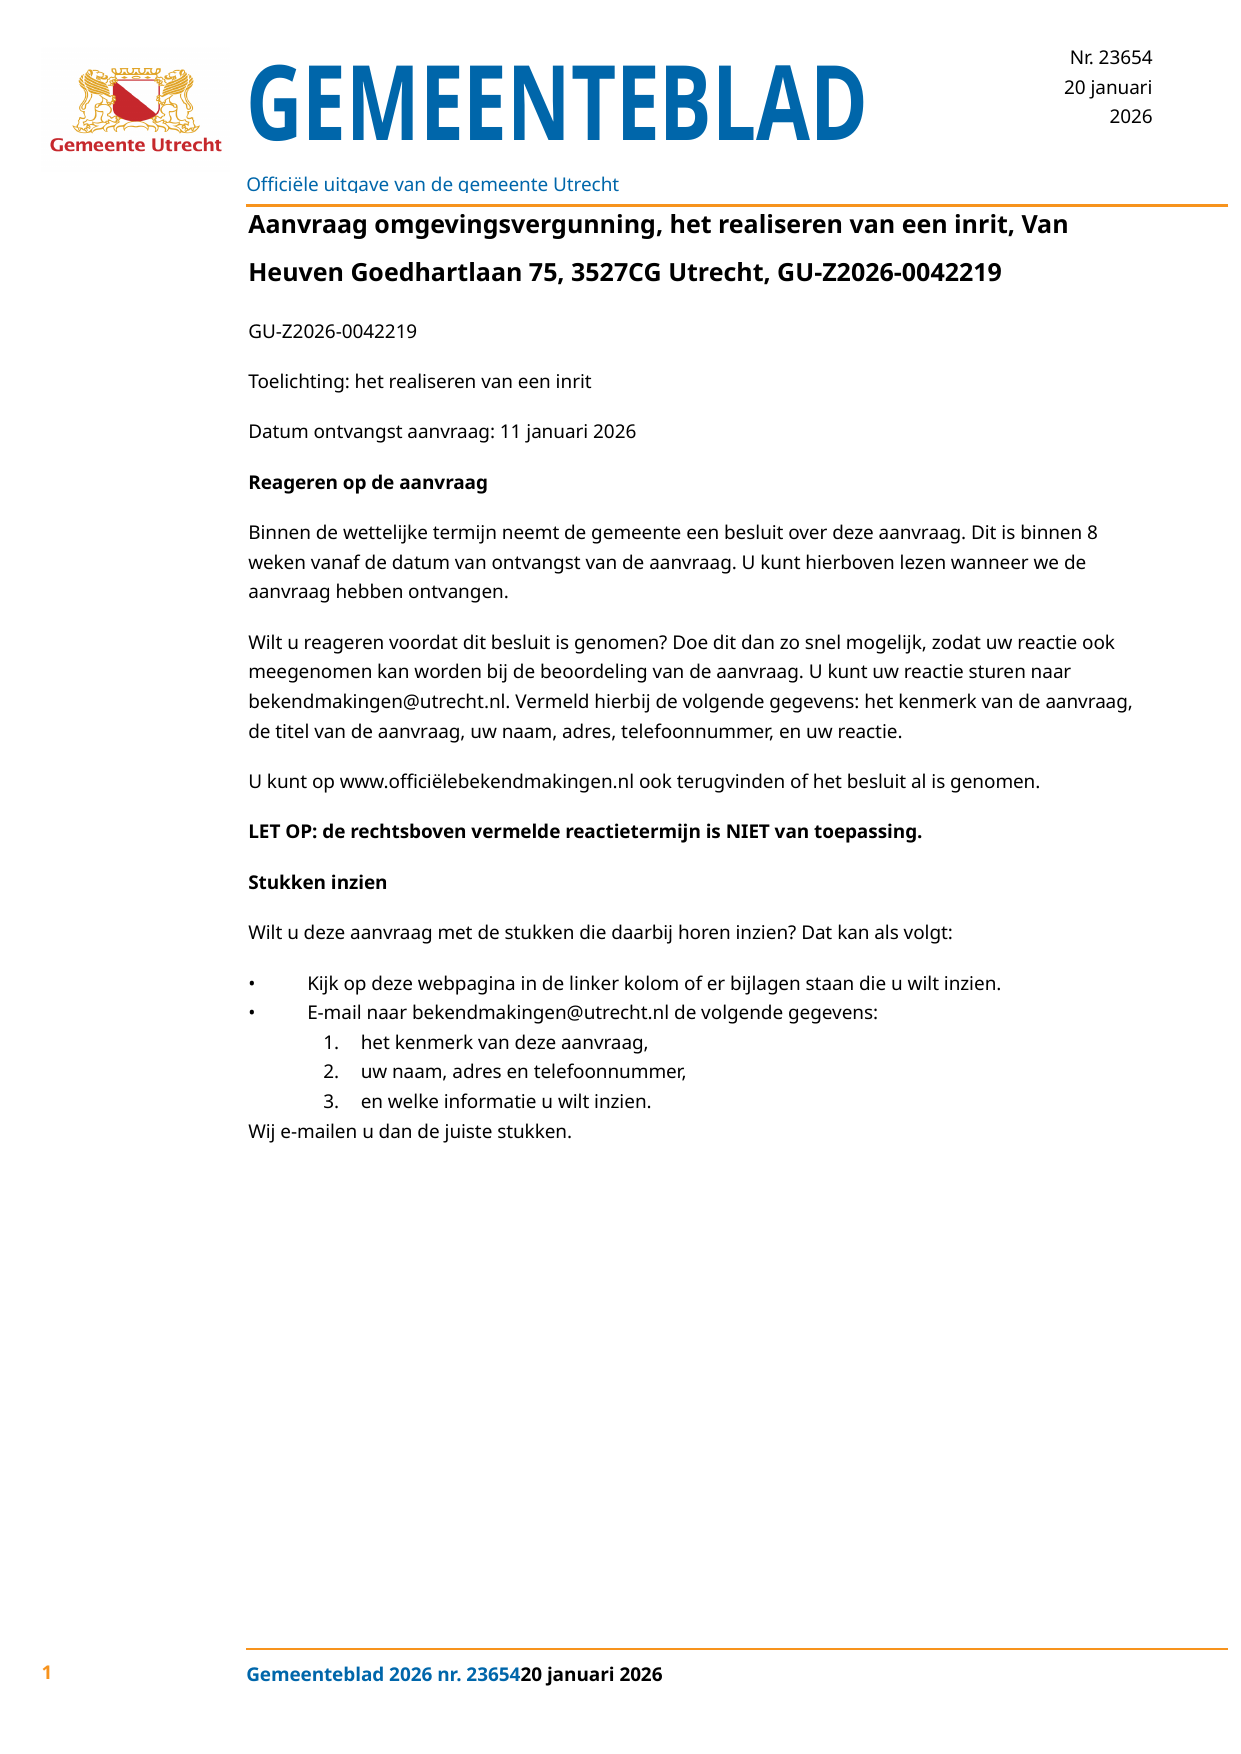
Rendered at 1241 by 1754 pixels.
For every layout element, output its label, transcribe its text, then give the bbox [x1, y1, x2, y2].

list het kenmerk van deze aanvraag, [323, 1029, 1152, 1055]
list en welke informatie u wilt inzien. [323, 1088, 1152, 1114]
text Stukken inzien [248, 869, 1152, 895]
text Wilt u deze aanvraag met de stukken die daarbij horen inzien? Dat kan als volgt: [248, 919, 1152, 945]
list uw naam, adres en telefoonnummer, [323, 1059, 1152, 1084]
list Kijk op deze webpagina in de linker kolom of er bijlagen staan die u wilt inzien. [248, 970, 1152, 996]
text Binnen de wettelijke termijn neemt de gemeente een besluit over deze aanvraag. Dit is binnen 8 weken vanaf de datum van ontvangst van de aanvraag. U kunt hierboven lezen wanneer we de aanvraag hebben ontvangen. [248, 519, 1152, 604]
text Aanvraag omgevingsvergunning, het realiseren van een inrit, Van Heuven Goedhartlaan 75, 3527CG Utrecht, GU-Z2026-0042219 [248, 207, 1152, 288]
text Datum ontvangst aanvraag: 11 januari 2026 [248, 419, 1152, 444]
text U kunt op www.officiëlebekendmakingen.nl ook terugvinden of het besluit al is genomen. [248, 768, 1152, 794]
text Toelichting: het realiseren van een inrit [248, 368, 1152, 394]
text Reageren op de aanvraag [248, 469, 1152, 495]
text Wij e-mailen u dan de juiste stukken. [248, 1118, 1152, 1144]
text Wilt u reageren voordat dit besluit is genomen? Doe dit dan zo snel mogelijk, zodat uw reactie ook meegenomen kan worden bij de beoordeling van de aanvraag. U kunt uw reactie sturen naar bekendmakingen@utrecht.nl. Vermeld hierbij de volgende gegevens: het kenmerk van de aanvraag, de titel van de aanvraag, uw naam, adres, telefoonnummer, en uw reactie. [248, 629, 1152, 744]
text GU-Z2026-0042219 [248, 318, 1152, 344]
text LET OP: de rechtsboven vermelde reactietermijn is NIET van toepassing. [248, 819, 1152, 844]
picture [41, 47, 231, 172]
list E-mail naar bekendmakingen@utrecht.nl de volgende gegevens: [248, 999, 1152, 1025]
